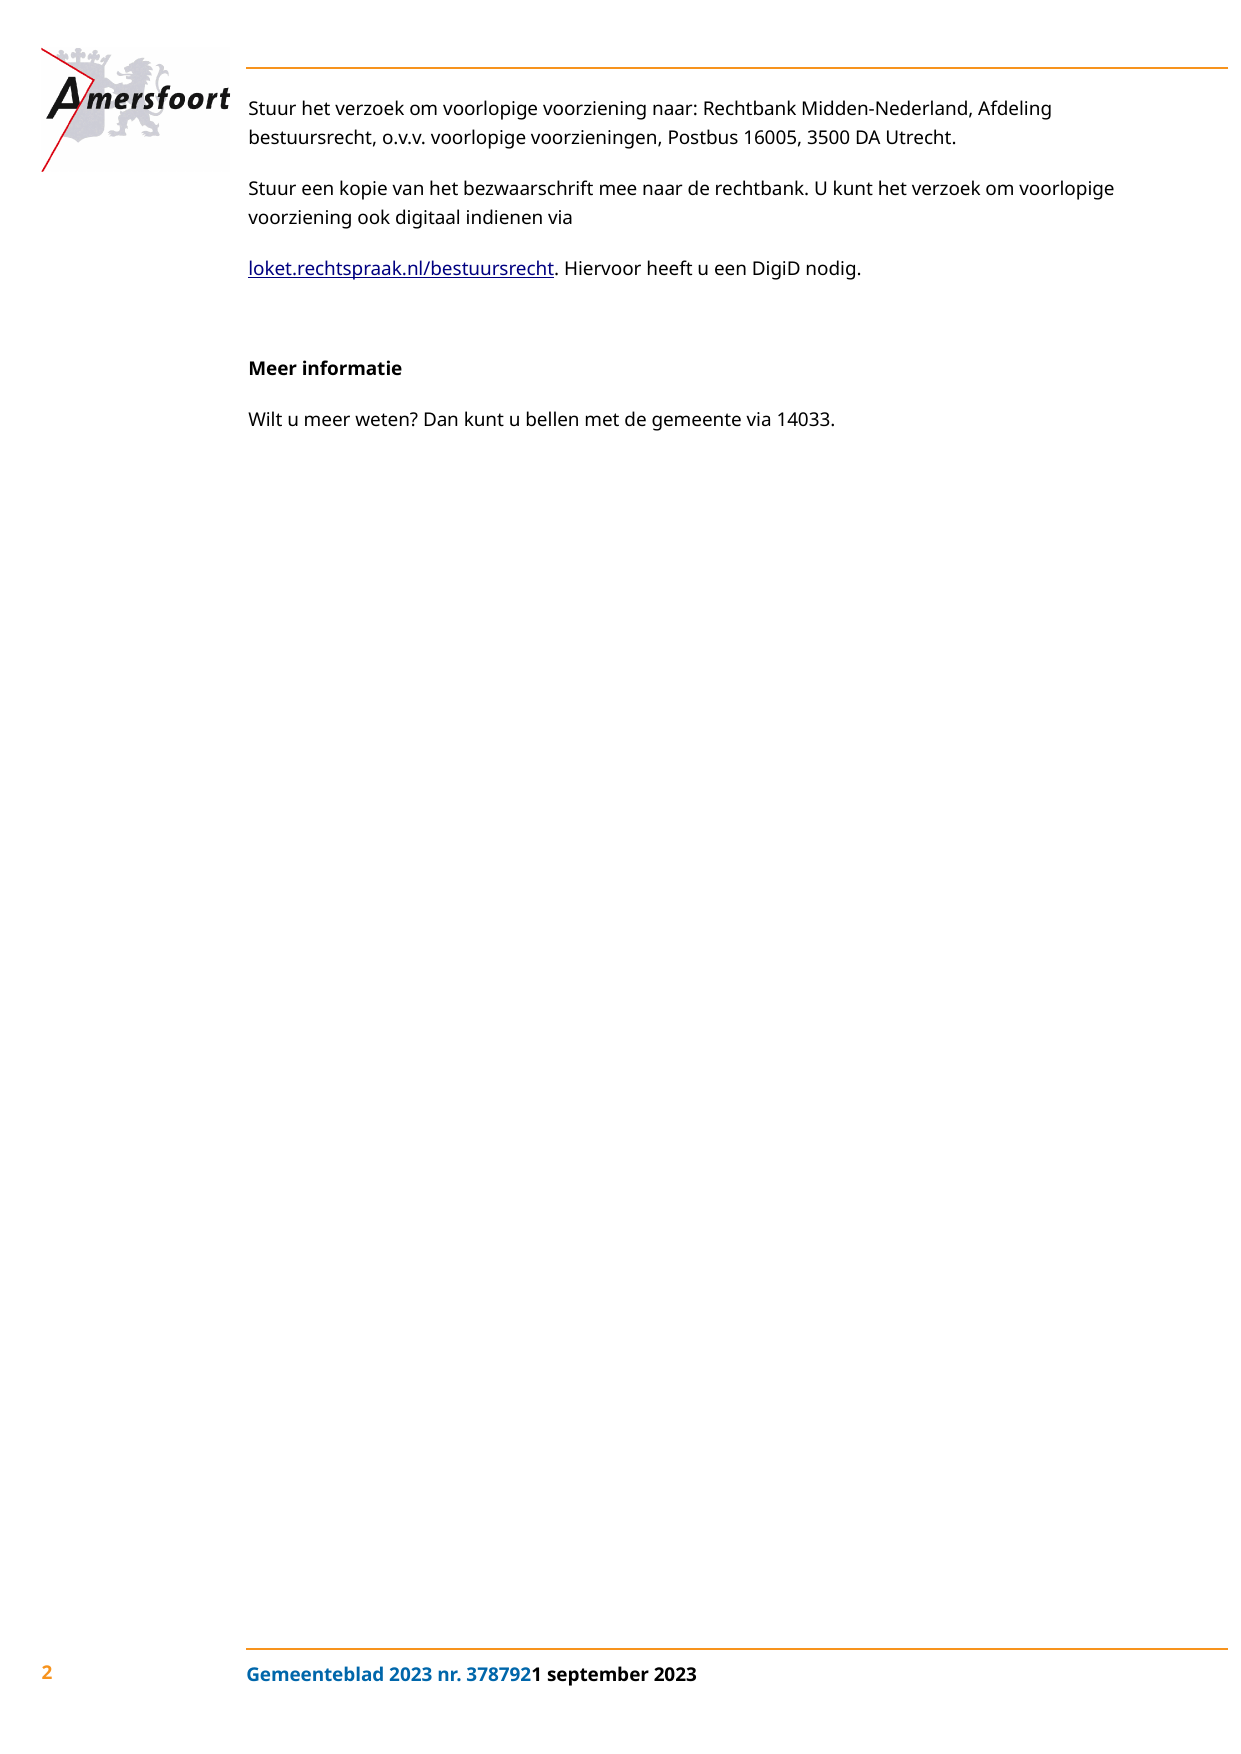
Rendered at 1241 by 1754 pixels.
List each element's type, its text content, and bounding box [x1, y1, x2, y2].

text Stuur een kopie van het bezwaarschrift mee naar de rechtbank. U kunt het verzoek om voorlopige voorziening ook digitaal indienen via [248, 175, 1152, 230]
text loket.rechtspraak.nl/bestuursrecht. Hiervoor heeft u een DigiD nodig. [248, 255, 1152, 281]
text Stuur het verzoek om voorlopige voorziening naar: Rechtbank Midden-Nederland, Afdeling bestuursrecht, o.v.v. voorlopige voorzieningen, Postbus 16005, 3500 DA Utrecht. [248, 95, 1152, 150]
text Wilt u meer weten? Dan kunt u bellen met de gemeente via 14033. [248, 406, 1152, 432]
picture [41, 47, 231, 172]
text Meer informatie [248, 356, 1152, 381]
